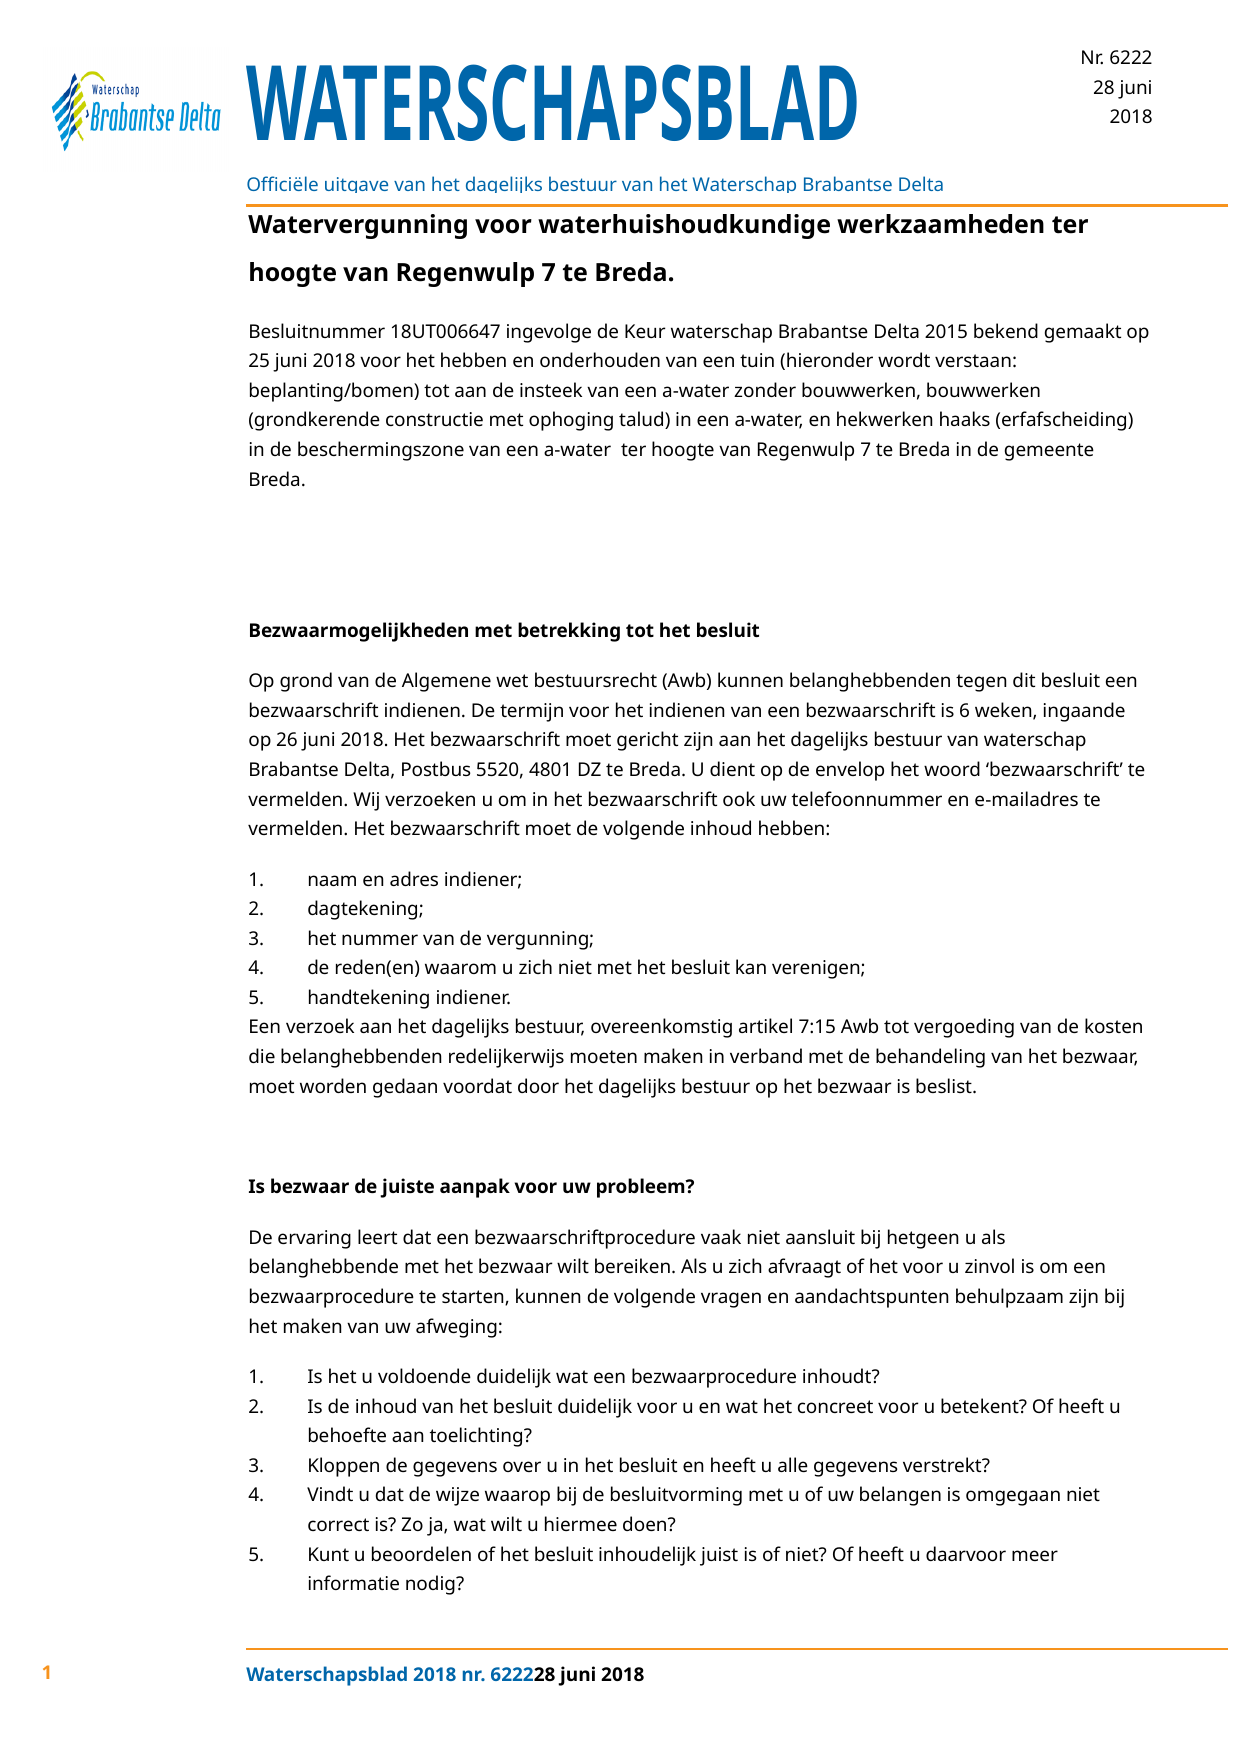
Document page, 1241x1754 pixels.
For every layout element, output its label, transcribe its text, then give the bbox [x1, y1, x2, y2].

list dagtekening; [248, 895, 1152, 921]
list handtekening indiener. [248, 984, 1152, 1010]
text Een verzoek aan het dagelijks bestuur, overeenkomstig artikel 7:15 Awb tot vergoeding van de kosten die belanghebbenden redelijkerwijs moeten maken in verband met de behandeling van het bezwaar, moet worden gedaan voordat door het dagelijks bestuur op het bezwaar is beslist. [248, 1014, 1152, 1099]
list de reden(en) waarom u zich niet met het besluit kan verenigen; [248, 954, 1152, 980]
list naam en adres indiener; [248, 866, 1152, 892]
list Is de inhoud van het besluit duidelijk voor u en wat het concreet voor u betekent? Of heeft u behoefte aan toelichting? [248, 1393, 1152, 1448]
list Is het u voldoende duidelijk wat een bezwaarprocedure inhoudt? [248, 1363, 1152, 1389]
picture [41, 47, 231, 172]
list het nummer van de vergunning; [248, 925, 1152, 951]
text De ervaring leert dat een bezwaarschriftprocedure vaak niet aansluit bij hetgeen u als belanghebbende met het bezwaar wilt bereiken. Als u zich afvraagt of het voor u zinvol is om een bezwaarprocedure te starten, kunnen de volgende vragen en aandachtspunten behulpzaam zijn bij het maken van uw afweging: [248, 1224, 1152, 1339]
text Watervergunning voor waterhuishoudkundige werkzaamheden ter hoogte van Regenwulp 7 te Breda. [248, 207, 1152, 288]
text Op grond van de Algemene wet bestuursrecht (Awb) kunnen belanghebbenden tegen dit besluit een bezwaarschrift indienen. De termijn voor het indienen van een bezwaarschrift is 6 weken, ingaande op 26 juni 2018. Het bezwaarschrift moet gericht zijn aan het dagelijks bestuur van waterschap Brabantse Delta, Postbus 5520, 4801 DZ te Breda. U dient op de envelop het woord ‘bezwaarschrift’ te vermelden. Wij verzoeken u om in het bezwaarschrift ook uw telefoonnummer en e‑mailadres te vermelden. Het bezwaarschrift moet de volgende inhoud hebben: [248, 667, 1152, 841]
text Is bezwaar de juiste aanpak voor uw probleem? [248, 1174, 1152, 1199]
list Kloppen de gegevens over u in het besluit en heeft u alle gegevens verstrekt? [248, 1452, 1152, 1478]
list Kunt u beoordelen of het besluit inhoudelijk juist is of niet? Of heeft u daarvoor meer informatie nodig? [248, 1541, 1152, 1596]
text Bezwaarmogelijkheden met betrekking tot het besluit [248, 617, 1152, 643]
list Vindt u dat de wijze waarop bij de besluitvorming met u of uw belangen is omgegaan niet correct is? Zo ja, wat wilt u hiermee doen? [248, 1482, 1152, 1537]
text Besluitnummer 18UT006647 ingevolge de Keur waterschap Brabantse Delta 2015 bekend gemaakt op 25 juni 2018 voor het hebben en onderhouden van een tuin (hieronder wordt verstaan: beplanting/bomen) tot aan de insteek van een a-water zonder bouwwerken, bouwwerken (grondkerende constructie met ophoging talud) in een a-water, en hekwerken haaks (erfafscheiding) in de beschermingszone van een a-water ter hoogte van Regenwulp 7 te Breda in de gemeente Breda. [248, 318, 1152, 492]
